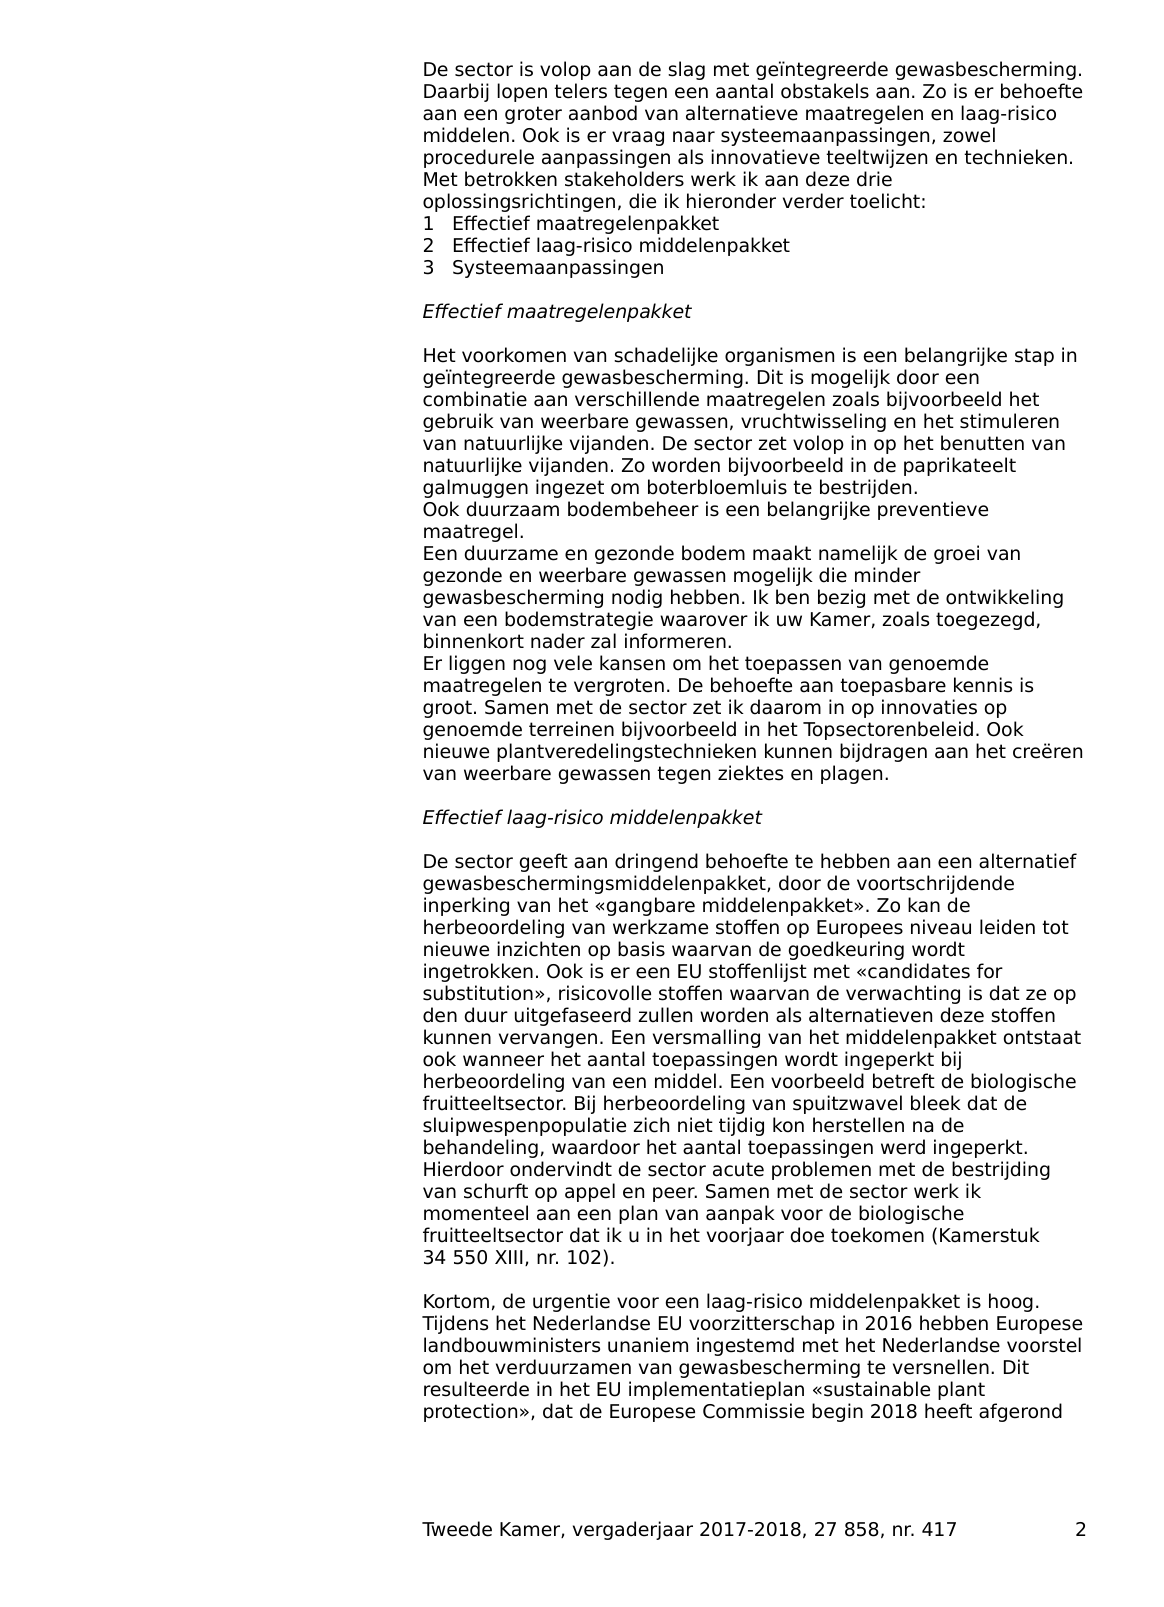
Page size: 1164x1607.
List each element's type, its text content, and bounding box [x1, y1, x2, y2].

text Tijdens het Nederlandse EU voorzitterschap in 2016 hebben Europese landbouwministers unaniem ingestemd met het Nederlandse voorstel om het verduurzamen van gewasbescherming te versnellen. Dit resulteerde in het EU implementatieplan «sustainable plant protection», dat de Europese Commissie begin 2018 heeft afgerond [422, 1313, 1087, 1423]
text Ook duurzaam bodembeheer is een belangrijke preventieve maatregel. [422, 499, 1087, 543]
text 1 Effectief maatregelenpakket [422, 213, 1087, 235]
text Een duurzame en gezonde bodem maakt namelijk de groei van gezonde en weerbare gewassen mogelijk die minder gewasbescherming nodig hebben. Ik ben bezig met de ontwikkeling van een bodemstrategie waarover ik uw Kamer, zoals toegezegd, binnenkort nader zal informeren. [422, 543, 1087, 653]
text Kortom, de urgentie voor een laag-risico middelenpakket is hoog. [422, 1291, 1087, 1313]
text De sector geeft aan dringend behoefte te hebben aan een alternatief gewasbeschermingsmiddelenpakket, door de voortschrijdende inperking van het «gangbare middelenpakket». Zo kan de herbeoordeling van werkzame stoffen op Europees niveau leiden tot nieuwe inzichten op basis waarvan de goedkeuring wordt ingetrokken. Ook is er een EU stoffenlijst met «candidates for substitution», risicovolle stoffen waarvan de verwachting is dat ze op den duur uitgefaseerd zullen worden als alternatieven deze stoffen kunnen vervangen. Een versmalling van het middelenpakket ontstaat ook wanneer het aantal toepassingen wordt ingeperkt bij herbeoordeling van een middel. Een voorbeeld betreft de biologische fruitteeltsector. Bij herbeoordeling van spuitzwavel bleek dat de sluipwespenpopulatie zich niet tijdig kon herstellen na de behandeling, waardoor het aantal toepassingen werd ingeperkt. Hierdoor ondervindt de sector acute problemen met de bestrijding van schurft op appel en peer. Samen met de sector werk ik momenteel aan een plan van aanpak voor de biologische fruitteeltsector dat ik u in het voorjaar doe toekomen (Kamerstuk 34 550 XIII, nr. 102). [422, 851, 1087, 1269]
text Er liggen nog vele kansen om het toepassen van genoemde maatregelen te vergroten. De behoefte aan toepasbare kennis is groot. Samen met de sector zet ik daarom in op innovaties op genoemde terreinen bijvoorbeeld in het Topsectorenbeleid. Ook nieuwe plantveredelingstechnieken kunnen bijdragen aan het creëren van weerbare gewassen tegen ziektes en plagen. [422, 653, 1087, 785]
text 3 Systeemaanpassingen [422, 257, 1087, 279]
subtitle Effectief laag-risico middelenpakket [422, 807, 1087, 829]
subtitle Effectief maatregelenpakket [422, 301, 1087, 323]
text 2 Effectief laag-risico middelenpakket [422, 235, 1087, 257]
text Het voorkomen van schadelijke organismen is een belangrijke stap in geïntegreerde gewasbescherming. Dit is mogelijk door een combinatie aan verschillende maatregelen zoals bijvoorbeeld het gebruik van weerbare gewassen, vruchtwisseling en het stimuleren van natuurlijke vijanden. De sector zet volop in op het benutten van natuurlijke vijanden. Zo worden bijvoorbeeld in de paprikateelt galmuggen ingezet om boterbloemluis te bestrijden. [422, 345, 1087, 499]
text De sector is volop aan de slag met geïntegreerde gewasbescherming. Daarbij lopen telers tegen een aantal obstakels aan. Zo is er behoefte aan een groter aanbod van alternatieve maatregelen en laag-risico middelen. Ook is er vraag naar systeemaanpassingen, zowel procedurele aanpassingen als innovatieve teeltwijzen en technieken. Met betrokken stakeholders werk ik aan deze drie oplossingsrichtingen, die ik hieronder verder toelicht: [422, 59, 1087, 213]
